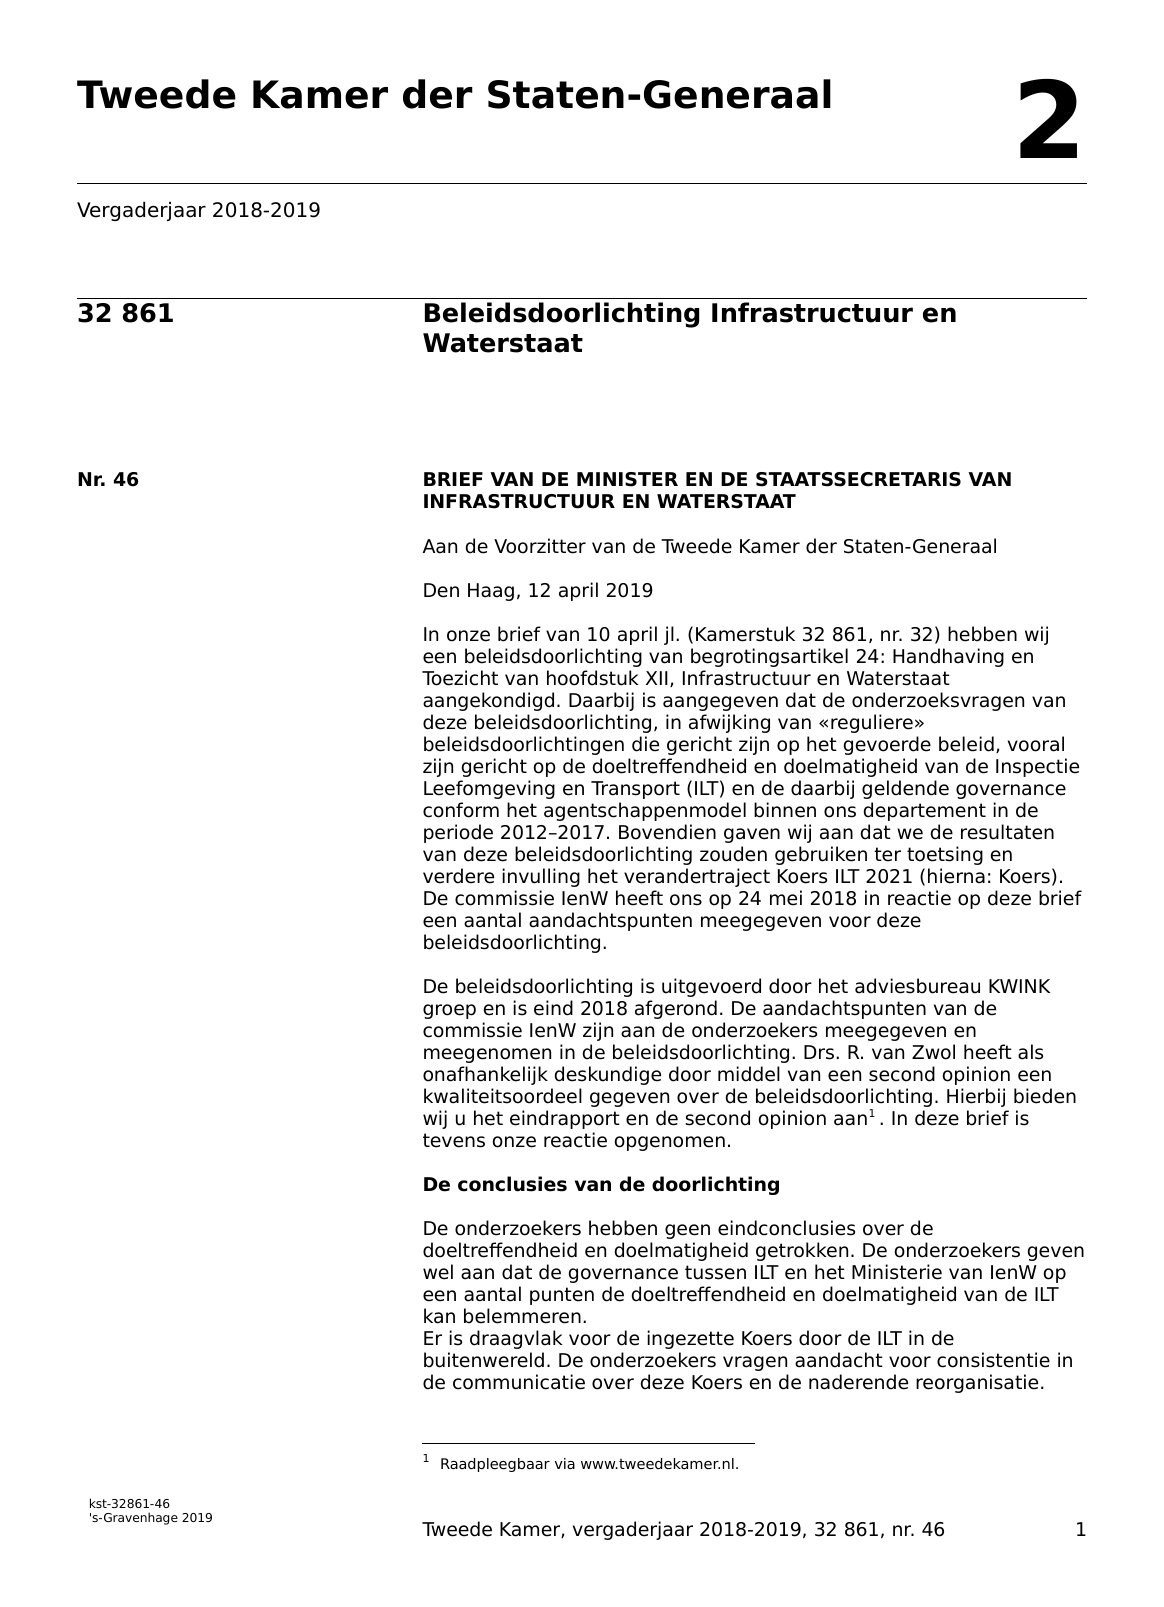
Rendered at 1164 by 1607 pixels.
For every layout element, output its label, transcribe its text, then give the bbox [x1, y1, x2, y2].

text Den Haag, 12 april 2019 [422, 580, 1087, 602]
text In onze brief van 10 april jl. (Kamerstuk 32 861, nr. 32) hebben wij een beleidsdoorlichting van begrotingsartikel 24: Handhaving en Toezicht van hoofdstuk XII, Infrastructuur en Waterstaat aangekondigd. Daarbij is aangegeven dat de onderzoeksvragen van deze beleidsdoorlichting, in afwijking van «reguliere» beleidsdoorlichtingen die gericht zijn op het gevoerde beleid, vooral zijn gericht op de doeltreffendheid en doelmatigheid van de Inspectie Leefomgeving en Transport (ILT) en de daarbij geldende governance conform het agentschappenmodel binnen ons departement in de periode 2012–2017. Bovendien gaven wij aan dat we de resultaten van deze beleidsdoorlichting zouden gebruiken ter toetsing en verdere invulling het verandertraject Koers ILT 2021 (hierna: Koers). De commissie IenW heeft ons op 24 mei 2018 in reactie op deze brief een aantal aandachtspunten meegegeven voor deze beleidsdoorlichting. [422, 624, 1087, 953]
text kst-32861-46 [88, 1497, 323, 1511]
text Aan de Voorzitter van de Tweede Kamer der Staten-Generaal [422, 536, 1087, 557]
text De beleidsdoorlichting is uitgevoerd door het adviesbureau KWINK groep en is eind 2018 afgerond. De aandachtspunten van de commissie IenW zijn aan de onderzoekers meegegeven en meegenomen in de beleidsdoorlichting. Drs. R. van Zwol heeft als onafhankelijk deskundige door middel van een second opinion een kwaliteitsoordeel gegeven over de beleidsdoorlichting. Hierbij bieden wij u het eindrapport en de second opinion aan. In deze brief is tevens onze reactie opgenomen. [422, 976, 1087, 1152]
text 's-Gravenhage 2019 [88, 1511, 323, 1525]
text Er is draagvlak voor de ingezette Koers door de ILT in de buitenwereld. De onderzoekers vragen aandacht voor consistentie in de communicatie over deze Koers en de naderende reorganisatie. [422, 1328, 1087, 1394]
table_header 2 [886, 59, 1087, 183]
subtitle 32 861 Beleidsdoorlichting Infrastructuur en Waterstaat [77, 299, 1087, 358]
subtitle Nr. 46 BRIEF VAN DE MINISTER EN DE STAATSSECRETARIS VAN INFRASTRUCTUUR EN WATERSTAAT [77, 469, 1087, 513]
table_cell Vergaderjaar 2018-2019 [77, 184, 1087, 298]
text De onderzoekers hebben geen eindconclusies over de doeltreffendheid en doelmatigheid getrokken. De onderzoekers geven wel aan dat de governance tussen ILT en het Ministerie van IenW op een aantal punten de doeltreffendheid en doelmatigheid van de ILT kan belemmeren. [422, 1218, 1087, 1328]
subtitle De conclusies van de doorlichting [422, 1174, 1087, 1196]
table_header Tweede Kamer der Staten-Generaal [77, 59, 886, 183]
text Raadpleegbaar via www.tweedekamer.nl. [422, 1452, 1087, 1474]
